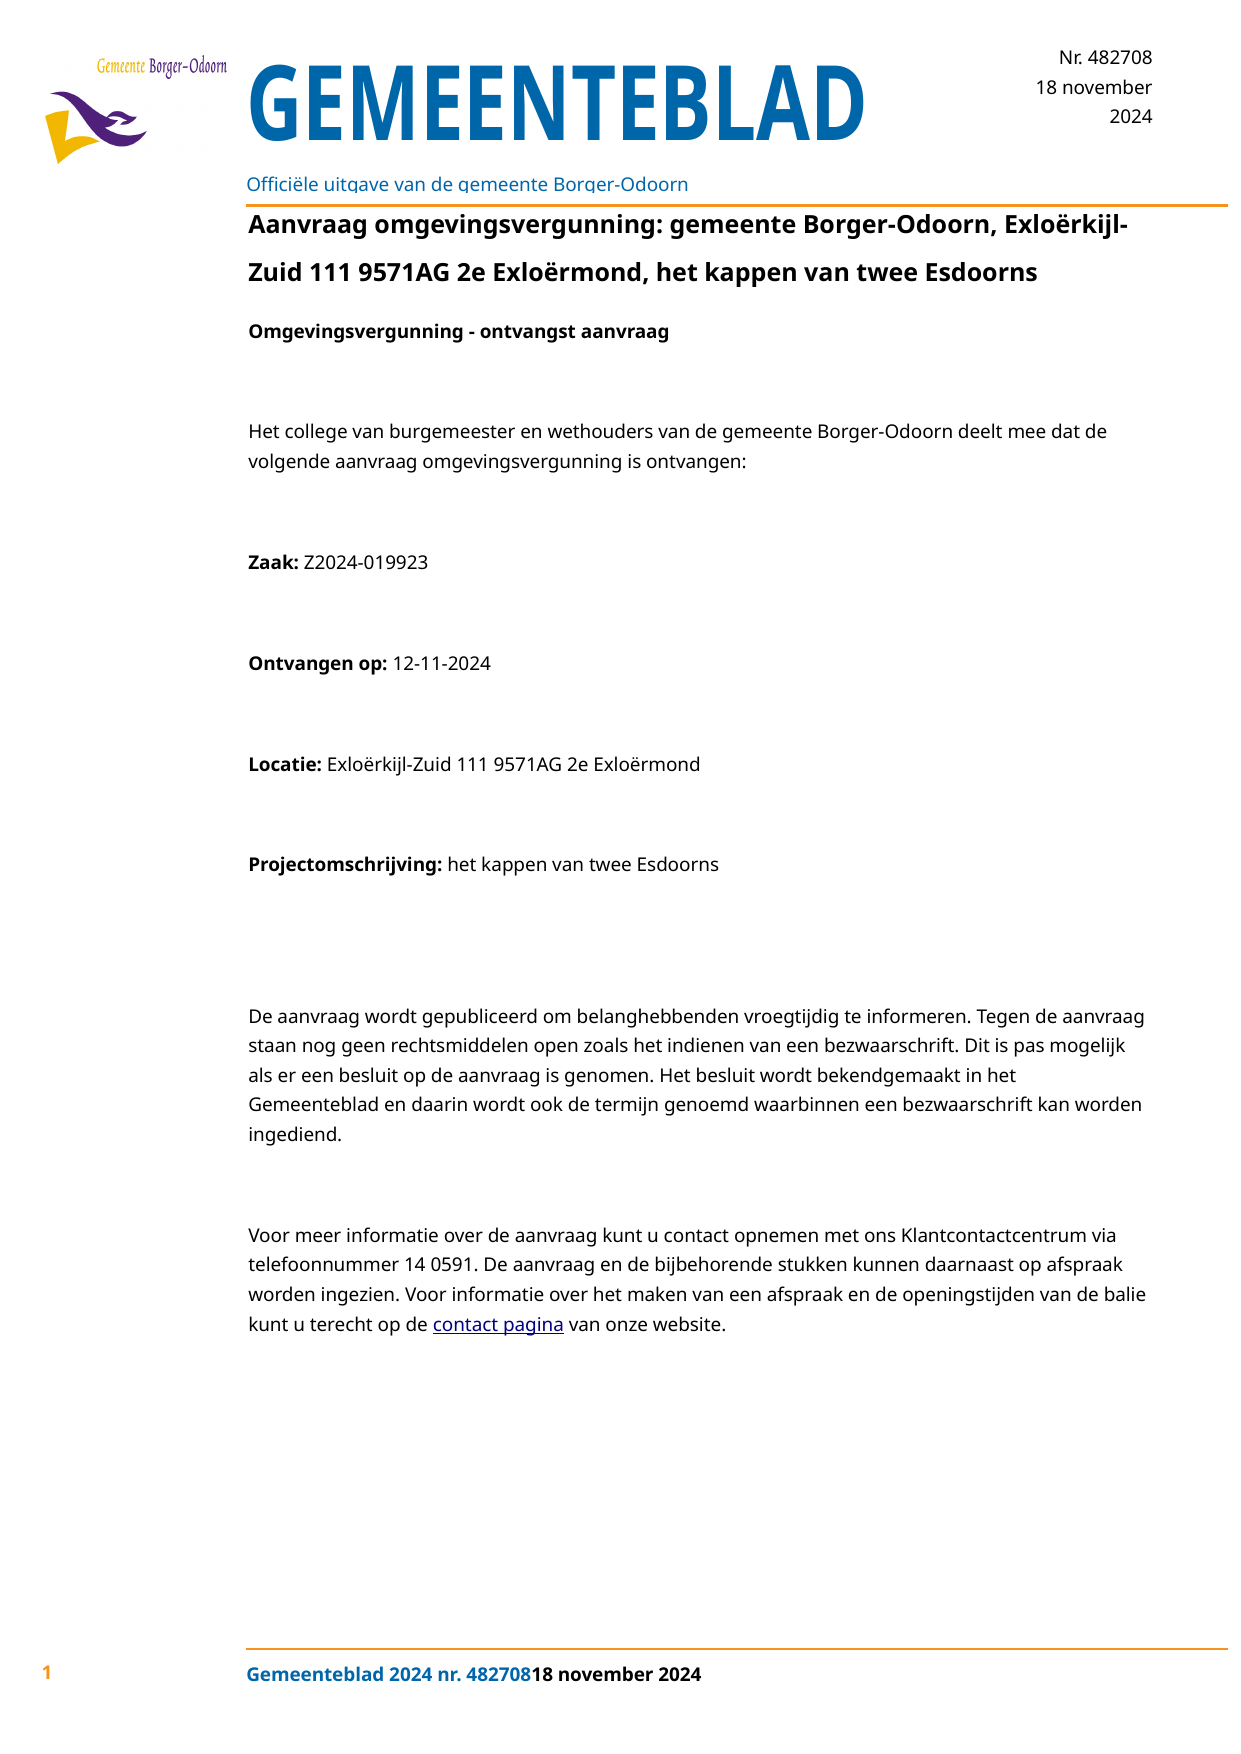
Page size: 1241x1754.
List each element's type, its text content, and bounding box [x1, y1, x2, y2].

text Projectomschrijving: het kappen van twee Esdoorns [248, 852, 1152, 877]
text Locatie: Exloërkijl-Zuid 111 9571AG 2e Exloërmond [248, 751, 1152, 777]
text Ontvangen op: 12-11-2024 [248, 650, 1152, 676]
text Omgevingsvergunning - ontvangst aanvraag [248, 318, 1152, 344]
text Het college van burgemeester en wethouders van de gemeente Borger-Odoorn deelt mee dat de volgende aanvraag omgevingsvergunning is ontvangen: [248, 419, 1152, 474]
text De aanvraag wordt gepubliceerd om belanghebbenden vroegtijdig te informeren. Tegen de aanvraag staan nog geen rechtsmiddelen open zoals het indienen van een bezwaarschrift. Dit is pas mogelijk als er een besluit op de aanvraag is genomen. Het besluit wordt bekendgemaakt in het Gemeenteblad en daarin wordt ook de termijn genoemd waarbinnen een bezwaarschrift kan worden ingediend. [248, 1003, 1152, 1147]
text Aanvraag omgevingsvergunning: gemeente Borger-Odoorn, Exloërkijl-Zuid 111 9571AG 2e Exloërmond, het kappen van twee Esdoorns [248, 207, 1152, 288]
text Zaak: Z2024-019923 [248, 549, 1152, 575]
text Voor meer informatie over de aanvraag kunt u contact opnemen met ons Klantcontactcentrum via telefoonnummer 14 0591. De aanvraag en de bijbehorende stukken kunnen daarnaast op afspraak worden ingezien. Voor informatie over het maken van een afspraak en de openingstijden van de balie kunt u terecht op de contact pagina van onze website. [248, 1222, 1152, 1337]
picture [41, 47, 231, 172]
